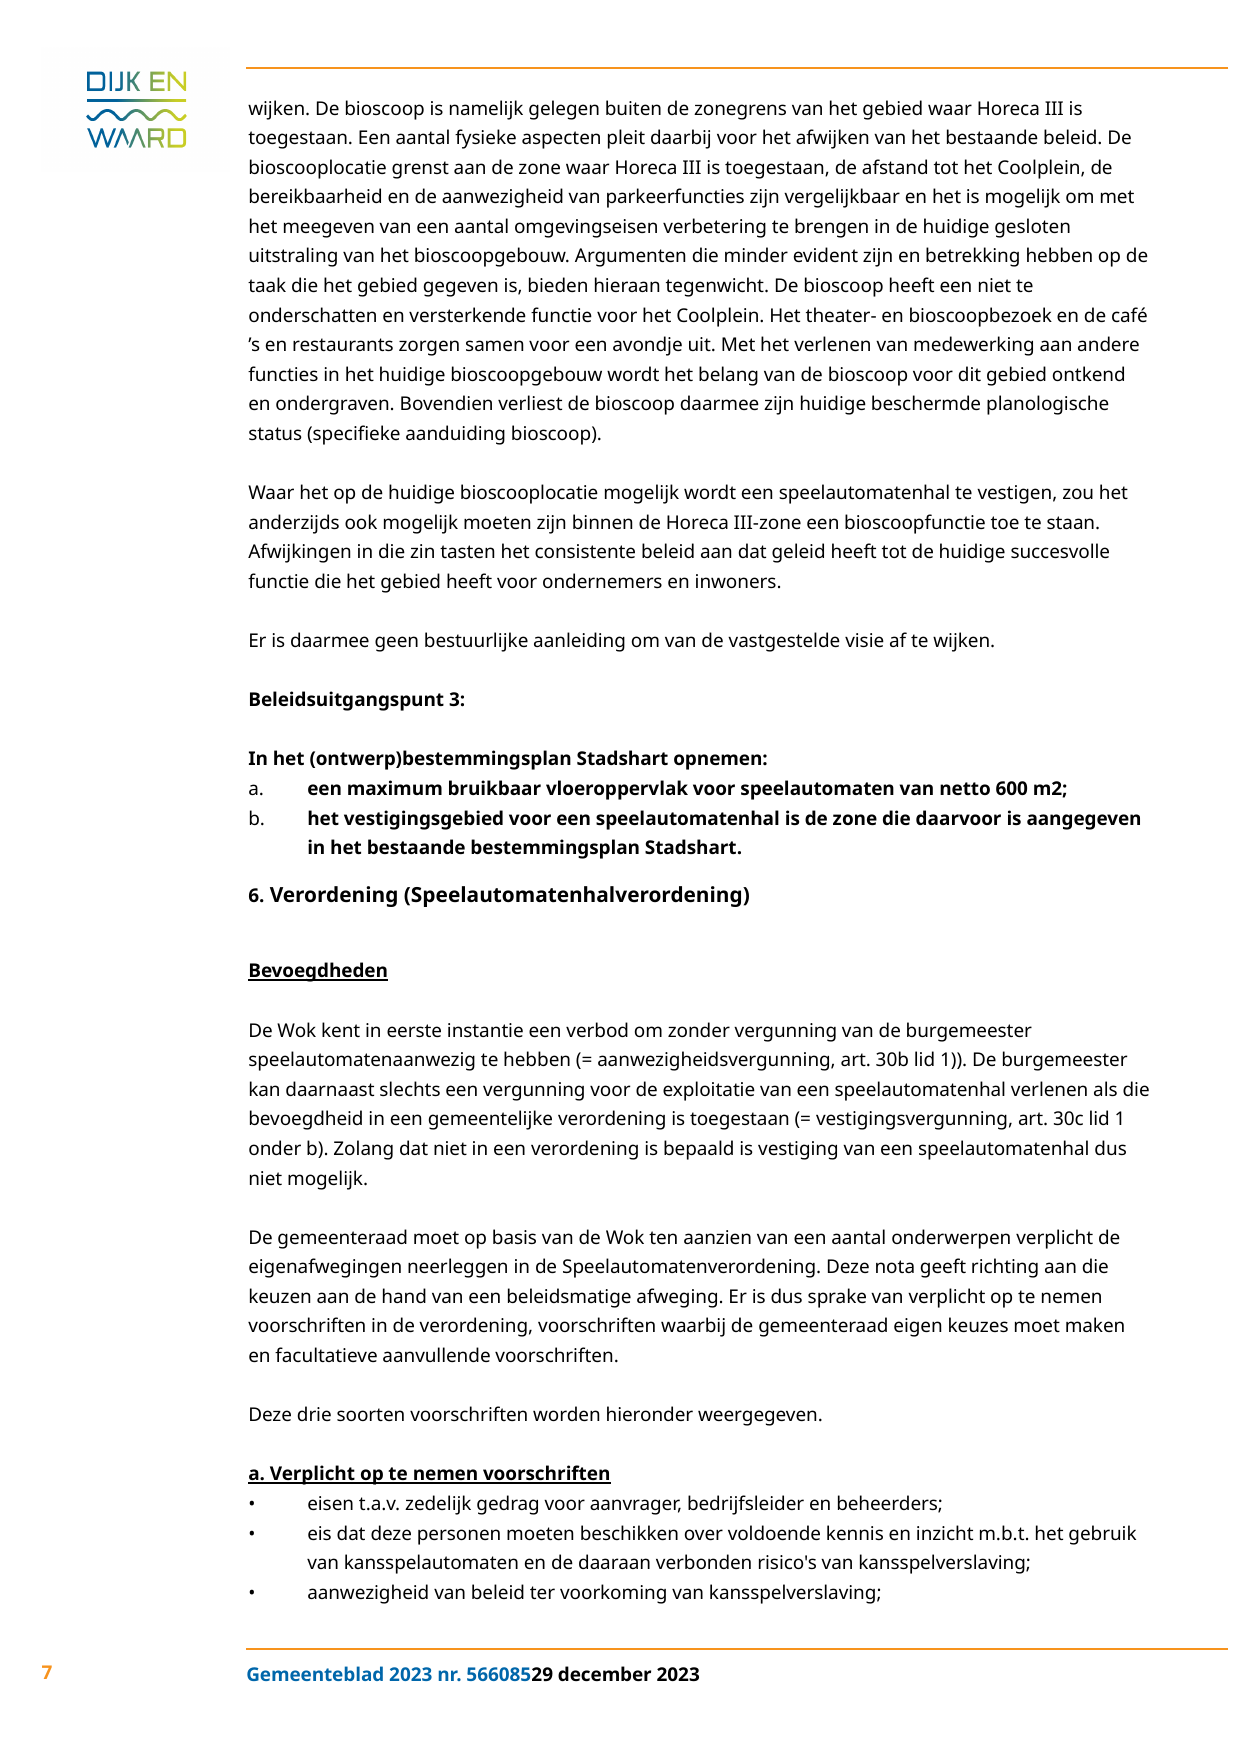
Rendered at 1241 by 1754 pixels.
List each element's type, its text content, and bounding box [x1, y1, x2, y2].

text 6. Verordening (Speelautomatenhalverordening) [248, 880, 1152, 908]
text Waar het op de huidige bioscooplocatie mogelijk wordt een speelautomatenhal te vestigen, zou het anderzijds ook mogelijk moeten zijn binnen de Horeca III-zone een bioscoopfunctie toe te staan. Afwijkingen in die zin tasten het consistente beleid aan dat geleid heeft tot de huidige succesvolle functie die het gebied heeft voor ondernemers en inwoners. [248, 479, 1152, 594]
list aanwezigheid van beleid ter voorkoming van kansspelverslaving; [248, 1579, 1152, 1605]
list het vestigingsgebied voor een speelautomatenhal is de zone die daarvoor is aangegeven in het bestaande bestemmingsplan Stadshart. [248, 805, 1152, 860]
text a. Verplicht op te nemen voorschriften [248, 1461, 1152, 1486]
text De Wok kent in eerste instantie een verbod om zonder vergunning van de burgemeester speelautomatenaanwezig te hebben (= aanwezigheidsvergunning, art. 30b lid 1)). De burgemeester kan daarnaast slechts een vergunning voor de exploitatie van een speelautomatenhal verlenen als die bevoegdheid in een gemeentelijke verordening is toegestaan (= vestigingsvergunning, art. 30c lid 1 onder b). Zolang dat niet in een verordening is bepaald is vestiging van een speelautomatenhal dus niet mogelijk. [248, 1017, 1152, 1191]
text Er is daarmee geen bestuurlijke aanleiding om van de vastgestelde visie af te wijken. [248, 627, 1152, 653]
text wijken. De bioscoop is namelijk gelegen buiten de zonegrens van het gebied waar Horeca III is toegestaan. Een aantal fysieke aspecten pleit daarbij voor het afwijken van het bestaande beleid. De bioscooplocatie grenst aan de zone waar Horeca III is toegestaan, de afstand tot het Coolplein, de bereikbaarheid en de aanwezigheid van parkeerfuncties zijn vergelijkbaar en het is mogelijk om met het meegeven van een aantal omgevingseisen verbetering te brengen in de huidige gesloten uitstraling van het bioscoopgebouw. Argumenten die minder evident zijn en betrekking hebben op de taak die het gebied gegeven is, bieden hieraan tegenwicht. De bioscoop heeft een niet te onderschatten en versterkende functie voor het Coolplein. Het theater- en bioscoopbezoek en de café ’s en restaurants zorgen samen voor een avondje uit. Met het verlenen van medewerking aan andere functies in het huidige bioscoopgebouw wordt het belang van de bioscoop voor dit gebied ontkend en ondergraven. Bovendien verliest de bioscoop daarmee zijn huidige beschermde planologische status (specifieke aanduiding bioscoop). [248, 95, 1152, 446]
text Bevoegdheden [248, 958, 1152, 983]
picture [41, 47, 231, 172]
list eis dat deze personen moeten beschikken over voldoende kennis en inzicht m.b.t. het gebruik van kansspelautomaten en de daaraan verbonden risico's van kansspelverslaving; [248, 1520, 1152, 1575]
text De gemeenteraad moet op basis van de Wok ten aanzien van een aantal onderwerpen verplicht de eigenafwegingen neerleggen in de Speelautomatenverordening. Deze nota geeft richting aan die keuzen aan de hand van een beleidsmatige afweging. Er is dus sprake van verplicht op te nemen voorschriften in de verordening, voorschriften waarbij de gemeenteraad eigen keuzes moet maken en facultatieve aanvullende voorschriften. [248, 1224, 1152, 1368]
list een maximum bruikbaar vloeroppervlak voor speelautomaten van netto 600 m2; [248, 775, 1152, 801]
text Deze drie soorten voorschriften worden hieronder weergegeven. [248, 1401, 1152, 1427]
text Beleidsuitgangspunt 3: [248, 686, 1152, 712]
text In het (ontwerp)bestemmingsplan Stadshart opnemen: [248, 746, 1152, 771]
list eisen t.a.v. zedelijk gedrag voor aanvrager, bedrijfsleider en beheerders; [248, 1490, 1152, 1516]
